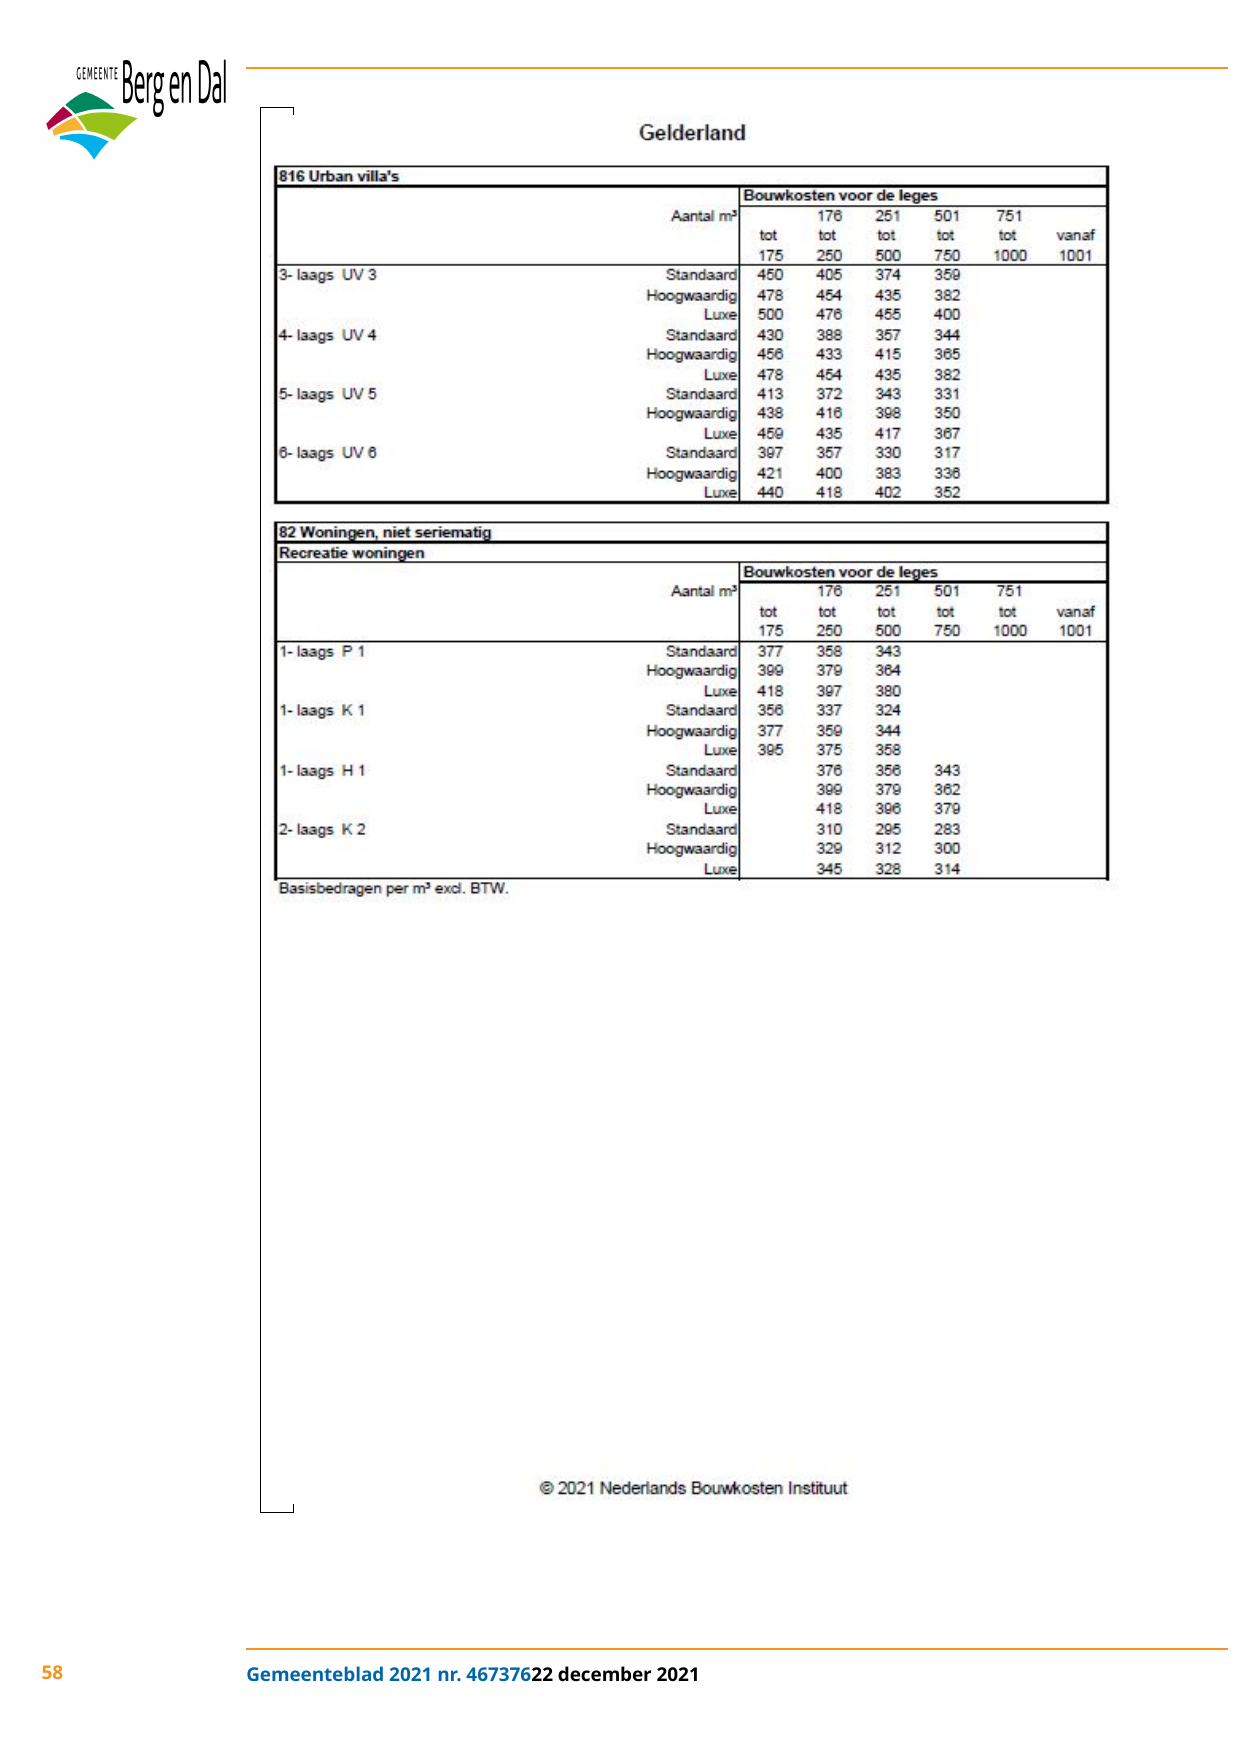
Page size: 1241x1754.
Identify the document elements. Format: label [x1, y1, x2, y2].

picture [41, 47, 231, 172]
picture [268, 115, 1119, 1504]
